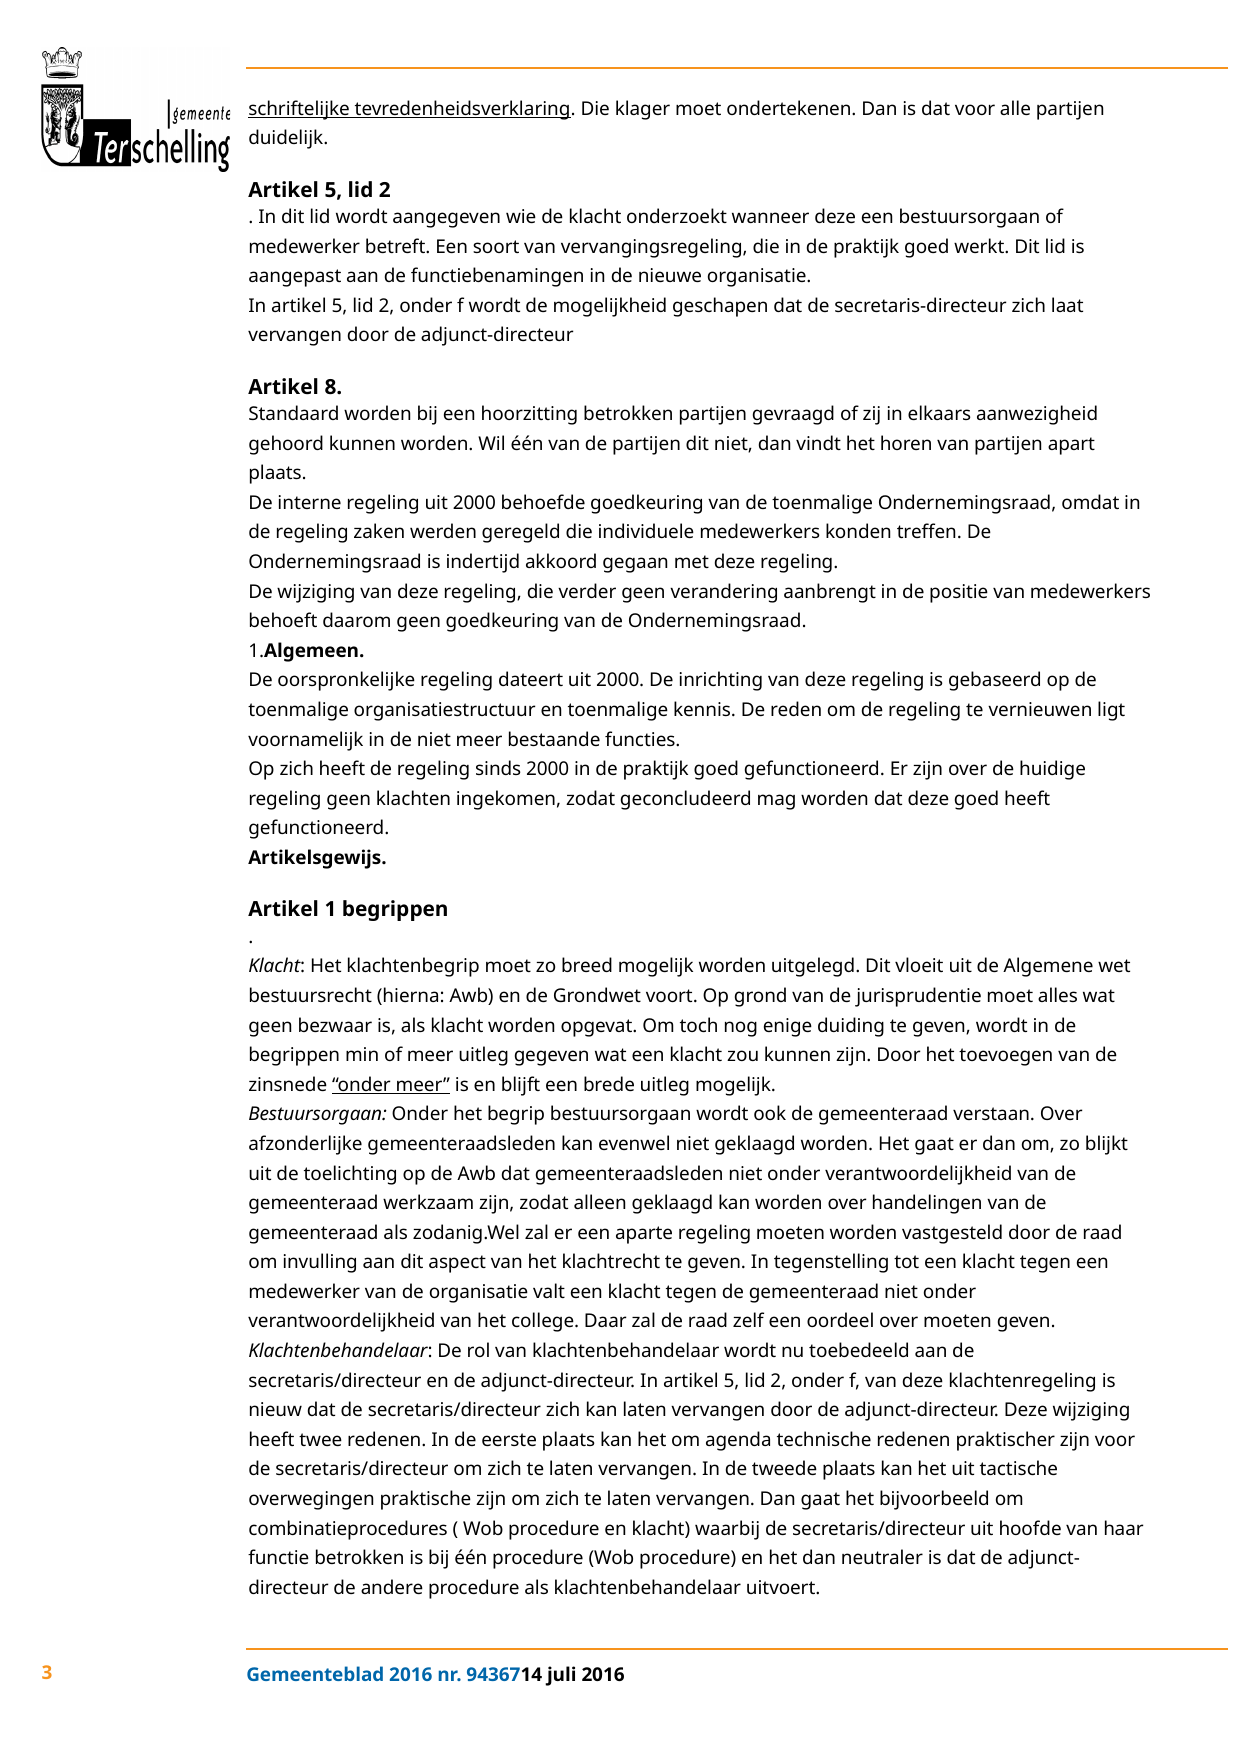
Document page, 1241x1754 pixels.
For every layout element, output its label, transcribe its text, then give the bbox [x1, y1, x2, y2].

text . [248, 923, 1152, 949]
text Artikel 8. [248, 372, 1152, 400]
text Bestuursorgaan: Onder het begrip bestuursorgaan wordt ook de gemeenteraad verstaan. Over afzonderlijke gemeenteraadsleden kan evenwel niet geklaagd worden. Het gaat er dan om, zo blijkt uit de toelichting op de Awb dat gemeenteraadsleden niet onder verantwoordelijkheid van de gemeenteraad werkzaam zijn, zodat alleen geklaagd kan worden over handelingen van de gemeenteraad als zodanig.Wel zal er een aparte regeling moeten worden vastgesteld door de raad om invulling aan dit aspect van het klachtrecht te geven. In tegenstelling tot een klacht tegen een medewerker van de organisatie valt een klacht tegen de gemeenteraad niet onder verantwoordelijkheid van het college. Daar zal de raad zelf een oordeel over moeten geven. [248, 1101, 1152, 1333]
text 1.Algemeen. [248, 637, 1152, 663]
text Artikelsgewijs. [248, 844, 1152, 870]
text De wijziging van deze regeling, die verder geen verandering aanbrengt in de positie van medewerkers behoeft daarom geen goedkeuring van de Ondernemingsraad. [248, 578, 1152, 633]
picture [41, 47, 231, 172]
text Standaard worden bij een hoorzitting betrokken partijen gevraagd of zij in elkaars aanwezigheid gehoord kunnen worden. Wil één van de partijen dit niet, dan vindt het horen van partijen apart plaats. [248, 400, 1152, 485]
text Klacht: Het klachtenbegrip moet zo breed mogelijk worden uitgelegd. Dit vloeit uit de Algemene wet bestuursrecht (hierna: Awb) en de Grondwet voort. Op grond van de jurisprudentie moet alles wat geen bezwaar is, als klacht worden opgevat. Om toch nog enige duiding te geven, wordt in de begrippen min of meer uitleg gegeven wat een klacht zou kunnen zijn. Door het toevoegen van de zinsnede “onder meer” is en blijft een brede uitleg mogelijk. [248, 953, 1152, 1097]
text Op zich heeft de regeling sinds 2000 in de praktijk goed gefunctioneerd. Er zijn over de huidige regeling geen klachten ingekomen, zodat geconcludeerd mag worden dat deze goed heeft gefunctioneerd. [248, 755, 1152, 840]
text Klachtenbehandelaar: De rol van klachtenbehandelaar wordt nu toebedeeld aan de secretaris/directeur en de adjunct-directeur. In artikel 5, lid 2, onder f, van deze klachtenregeling is nieuw dat de secretaris/directeur zich kan laten vervangen door de adjunct-directeur. Deze wijziging heeft twee redenen. In de eerste plaats kan het om agenda technische redenen praktischer zijn voor de secretaris/directeur om zich te laten vervangen. In de tweede plaats kan het uit tactische overwegingen praktische zijn om zich te laten vervangen. Dan gaat het bijvoorbeeld om combinatieprocedures ( Wob procedure en klacht) waarbij de secretaris/directeur uit hoofde van haar functie betrokken is bij één procedure (Wob procedure) en het dan neutraler is dat de adjunct-directeur de andere procedure als klachtenbehandelaar uitvoert. [248, 1337, 1152, 1599]
text De oorspronkelijke regeling dateert uit 2000. De inrichting van deze regeling is gebaseerd op de toenmalige organisatiestructuur en toenmalige kennis. De reden om de regeling te vernieuwen ligt voornamelijk in de niet meer bestaande functies. [248, 667, 1152, 752]
text . In dit lid wordt aangegeven wie de klacht onderzoekt wanneer deze een bestuursorgaan of medewerker betreft. Een soort van vervangingsregeling, die in de praktijk goed werkt. Dit lid is aangepast aan de functiebenamingen in de nieuwe organisatie. [248, 203, 1152, 288]
text schriftelijke tevredenheidsverklaring. Die klager moet ondertekenen. Dan is dat voor alle partijen duidelijk. [248, 95, 1152, 150]
text In artikel 5, lid 2, onder f wordt de mogelijkheid geschapen dat de secretaris-directeur zich laat vervangen door de adjunct-directeur [248, 292, 1152, 347]
text Artikel 1 begrippen [248, 894, 1152, 923]
text De interne regeling uit 2000 behoefde goedkeuring van de toenmalige Ondernemingsraad, omdat in de regeling zaken werden geregeld die individuele medewerkers konden treffen. De Ondernemingsraad is indertijd akkoord gegaan met deze regeling. [248, 489, 1152, 574]
text Artikel 5, lid 2 [248, 175, 1152, 203]
